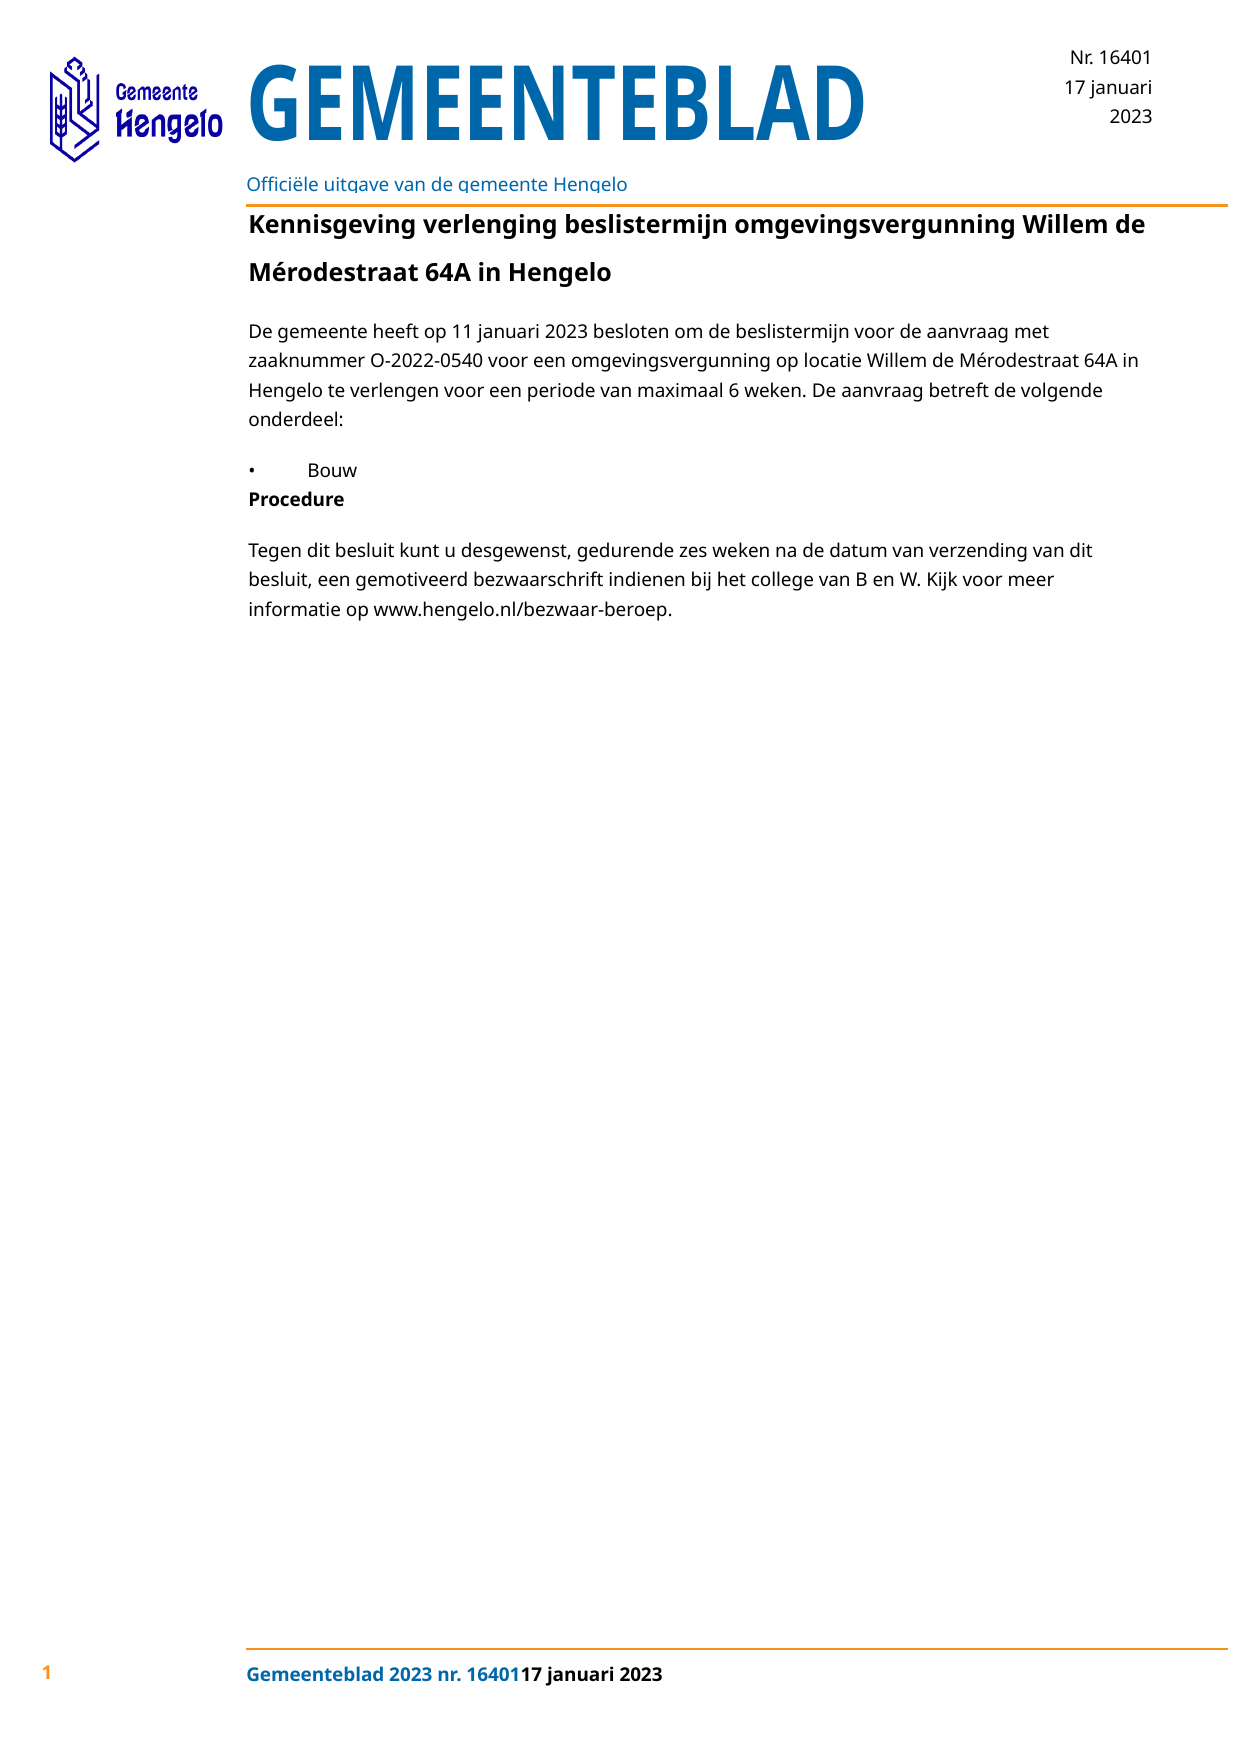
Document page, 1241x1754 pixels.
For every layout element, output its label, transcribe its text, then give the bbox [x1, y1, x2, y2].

picture [41, 47, 231, 172]
text Kennisgeving verlenging beslistermijn omgevingsvergunning Willem de Mérodestraat 64A in Hengelo [248, 207, 1152, 288]
text De gemeente heeft op 11 januari 2023 besloten om de beslistermijn voor de aanvraag met zaaknummer O-2022-0540 voor een omgevingsvergunning op locatie Willem de Mérodestraat 64A in Hengelo te verlengen voor een periode van maximaal 6 weken. De aanvraag betreft de volgende onderdeel: [248, 318, 1152, 432]
text Procedure [248, 487, 1152, 512]
text Tegen dit besluit kunt u desgewenst, gedurende zes weken na de datum van verzending van dit besluit, een gemotiveerd bezwaarschrift indienen bij het college van B en W. Kijk voor meer informatie op www.hengelo.nl/bezwaar-beroep. [248, 537, 1152, 622]
list Bouw [248, 457, 1152, 483]
